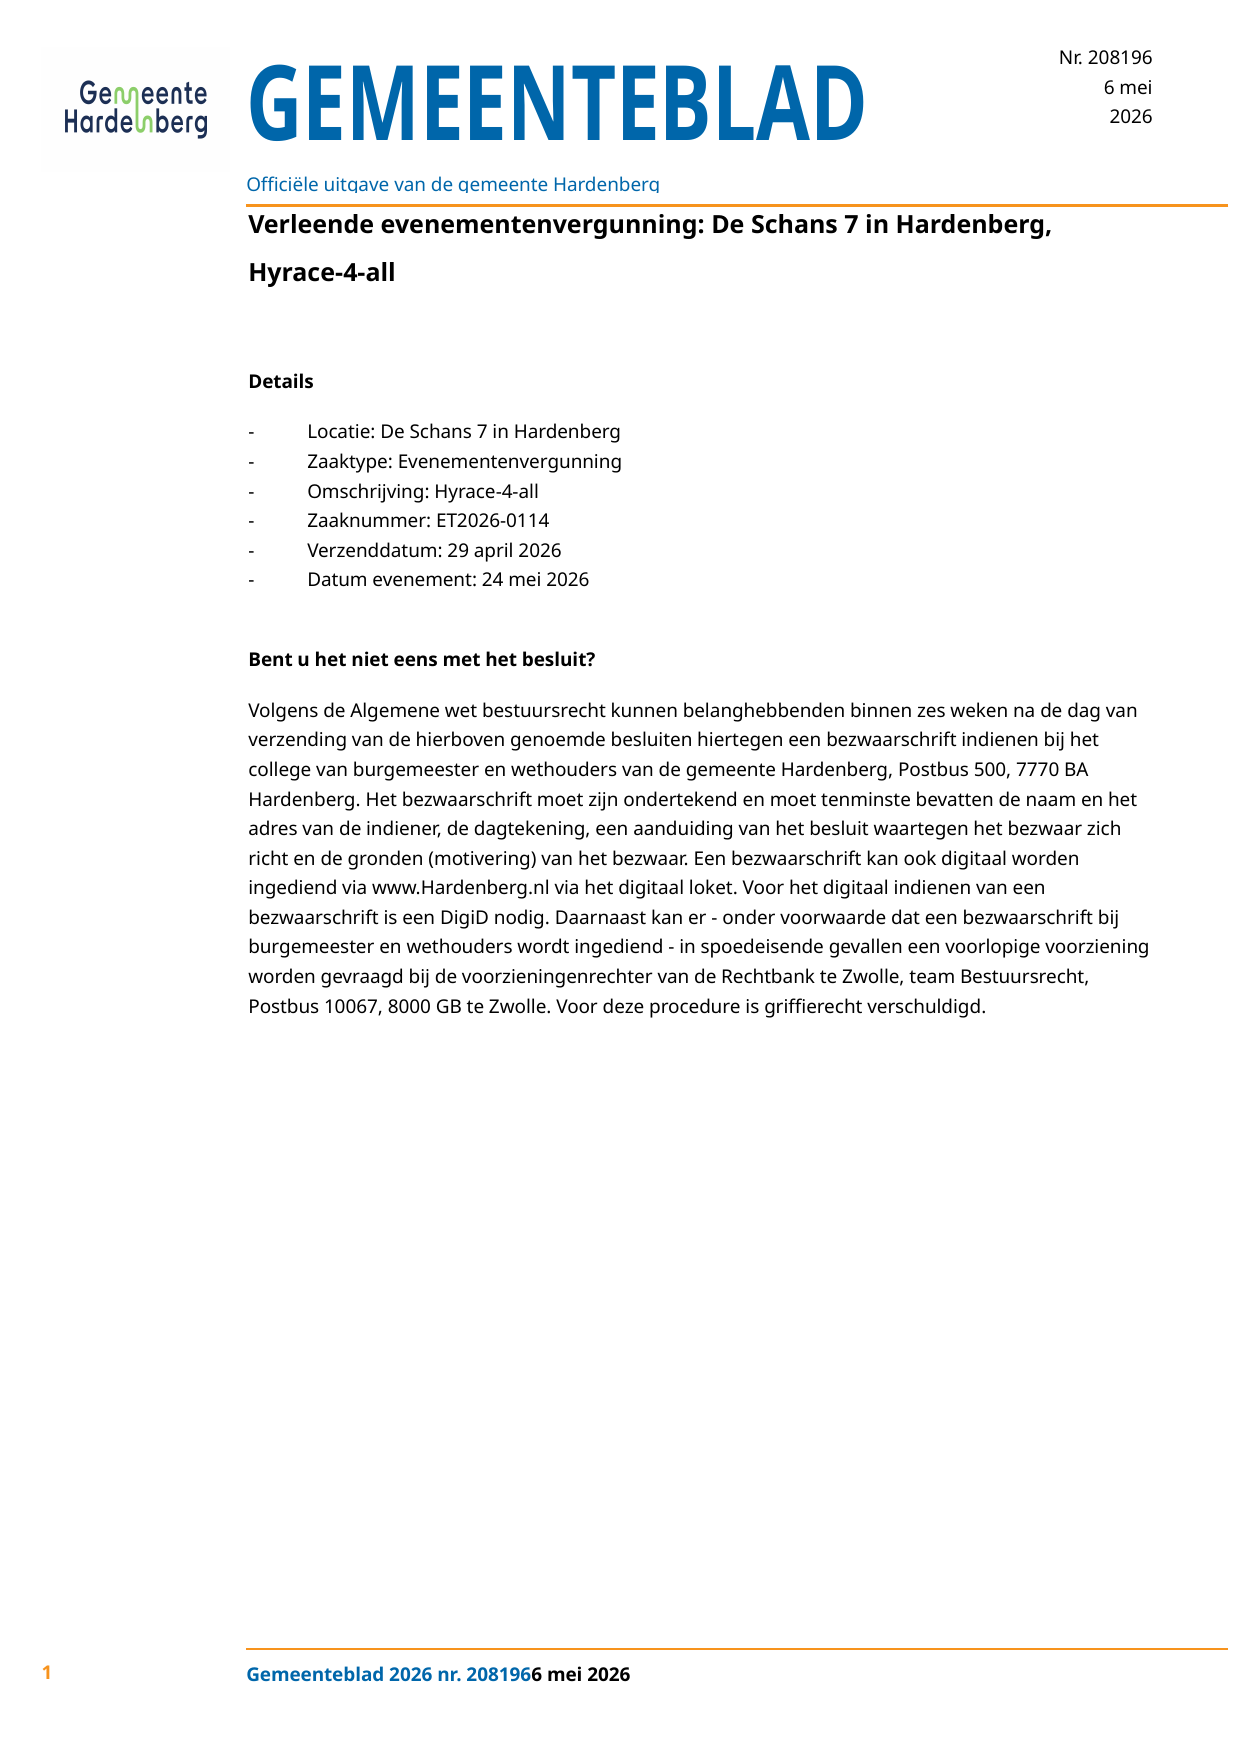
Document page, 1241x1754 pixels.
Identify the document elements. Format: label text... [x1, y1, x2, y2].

text Bent u het niet eens met het besluit? [248, 647, 1152, 672]
list Omschrijving: Hyrace-4-all [248, 478, 1152, 504]
list Verzenddatum: 29 april 2026 [248, 537, 1152, 563]
list Zaaktype: Evenementenvergunning [248, 448, 1152, 474]
picture [41, 47, 231, 172]
text Verleende evenementenvergunning: De Schans 7 in Hardenberg, Hyrace-4-all [248, 207, 1152, 288]
list Datum evenement: 24 mei 2026 [248, 567, 1152, 592]
text Volgens de Algemene wet bestuursrecht kunnen belanghebbenden binnen zes weken na de dag van verzending van de hierboven genoemde besluiten hiertegen een bezwaarschrift indienen bij het college van burgemeester en wethouders van de gemeente Hardenberg, Postbus 500, 7770 BA Hardenberg. Het bezwaarschrift moet zijn ondertekend en moet tenminste bevatten de naam en het adres van de indiener, de dagtekening, een aanduiding van het besluit waartegen het bezwaar zich richt en de gronden (motivering) van het bezwaar. Een bezwaarschrift kan ook digitaal worden ingediend via www.Hardenberg.nl via het digitaal loket. Voor het digitaal indienen van een bezwaarschrift is een DigiD nodig. Daarnaast kan er - onder voorwaarde dat een bezwaarschrift bij burgemeester en wethouders wordt ingediend - in spoedeisende gevallen een voorlopige voorziening worden gevraagd bij de voorzieningenrechter van de Rechtbank te Zwolle, team Bestuursrecht, Postbus 10067, 8000 GB te Zwolle. Voor deze procedure is griffierecht verschuldigd. [248, 697, 1152, 1019]
text Details [248, 368, 1152, 394]
list Locatie: De Schans 7 in Hardenberg [248, 419, 1152, 444]
list Zaaknummer: ET2026-0114 [248, 507, 1152, 533]
